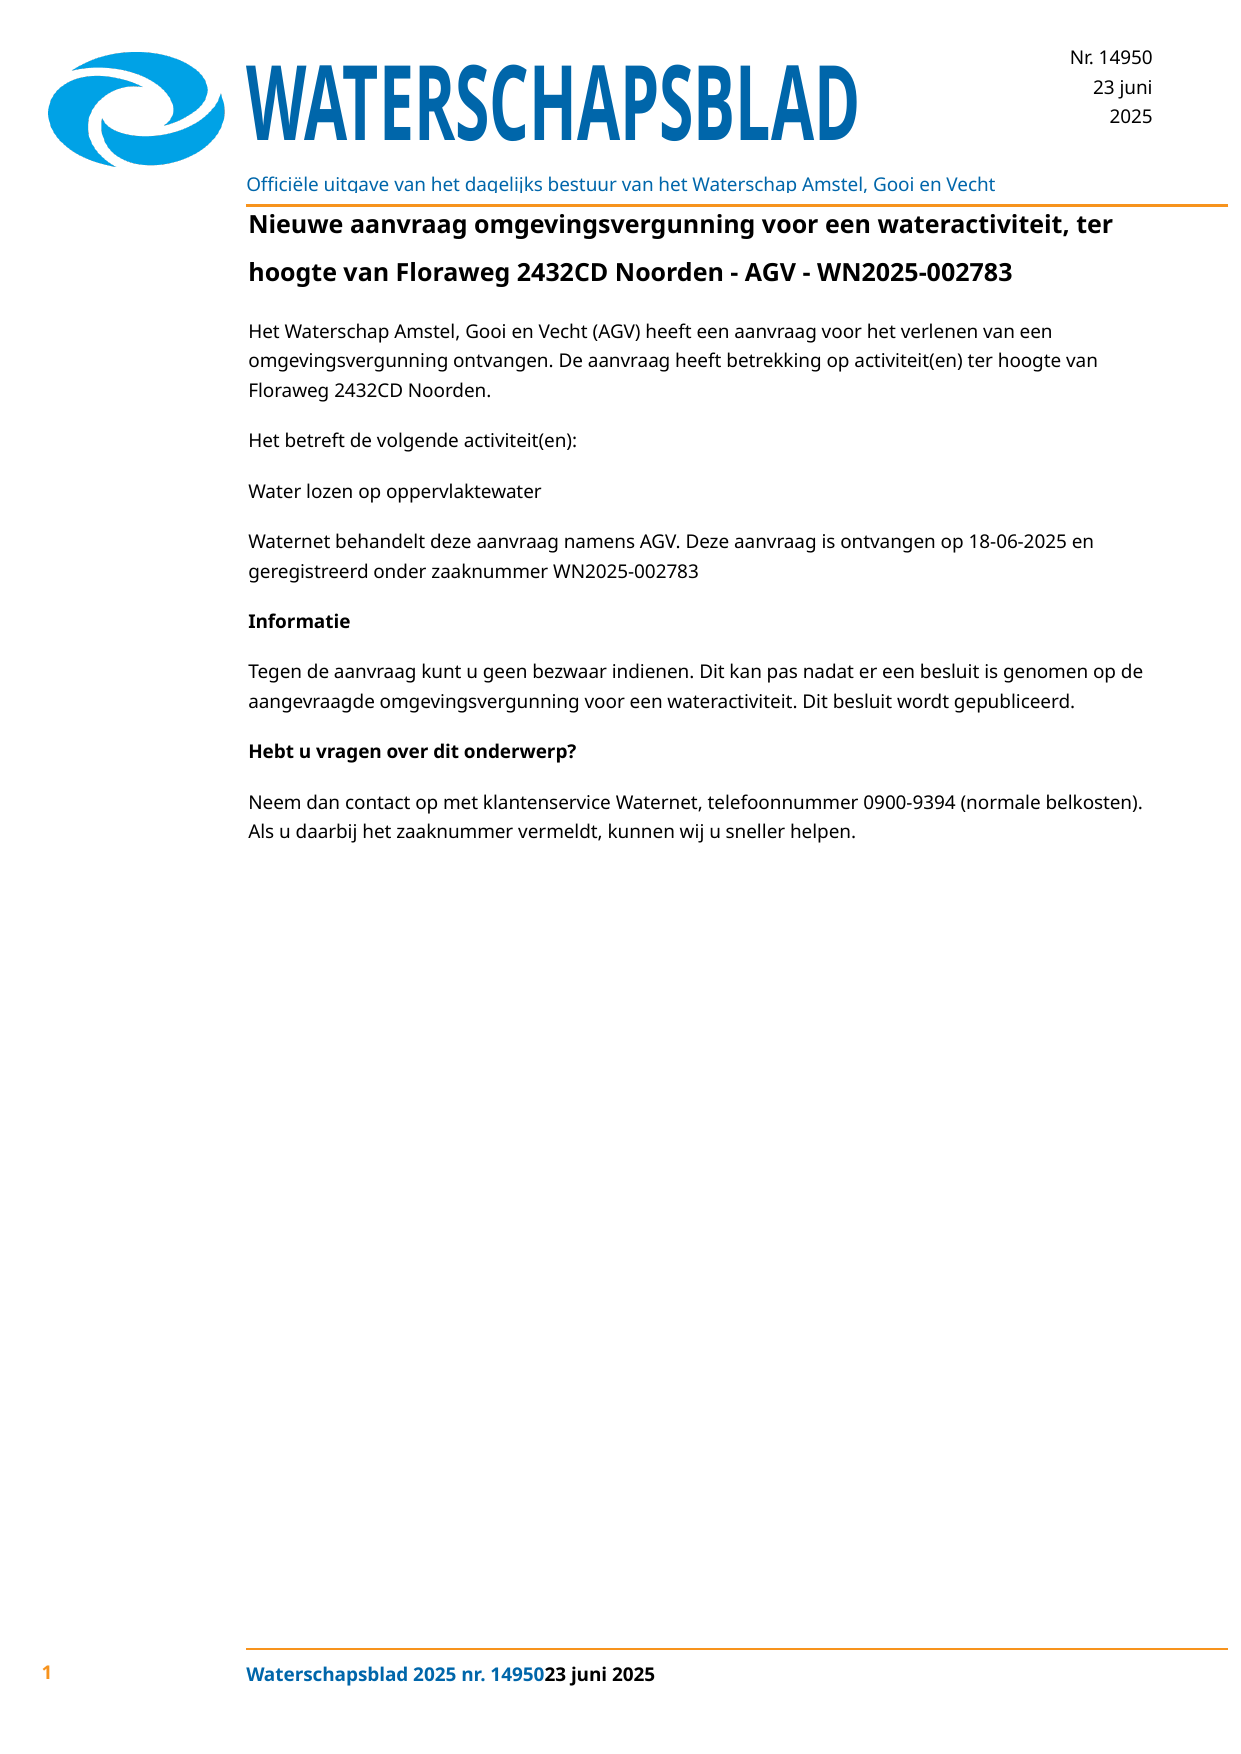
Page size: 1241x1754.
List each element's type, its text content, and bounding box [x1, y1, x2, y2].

text Het Waterschap Amstel, Gooi en Vecht (AGV) heeft een aanvraag voor het verlenen van een omgevingsvergunning ontvangen. De aanvraag heeft betrekking op activiteit(en) ter hoogte van Floraweg 2432CD Noorden. [248, 318, 1152, 403]
picture [41, 47, 231, 172]
text Tegen de aanvraag kunt u geen bezwaar indienen. Dit kan pas nadat er een besluit is genomen op de aangevraagde omgevingsvergunning voor een wateractiviteit. Dit besluit wordt gepubliceerd. [248, 659, 1152, 714]
text Neem dan contact op met klantenservice Waternet, telefoonnummer 0900-9394 (normale belkosten). Als u daarbij het zaaknummer vermeldt, kunnen wij u sneller helpen. [248, 789, 1152, 844]
text Waternet behandelt deze aanvraag namens AGV. Deze aanvraag is ontvangen op 18-06-2025 en geregistreerd onder zaaknummer WN2025-002783 [248, 528, 1152, 584]
text Informatie [248, 608, 1152, 634]
text Nieuwe aanvraag omgevingsvergunning voor een wateractiviteit, ter hoogte van Floraweg 2432CD Noorden - AGV - WN2025-002783 [248, 207, 1152, 288]
text Water lozen op oppervlaktewater [248, 478, 1152, 504]
text Hebt u vragen over dit onderwerp? [248, 739, 1152, 764]
text Het betreft de volgende activiteit(en): [248, 427, 1152, 453]
